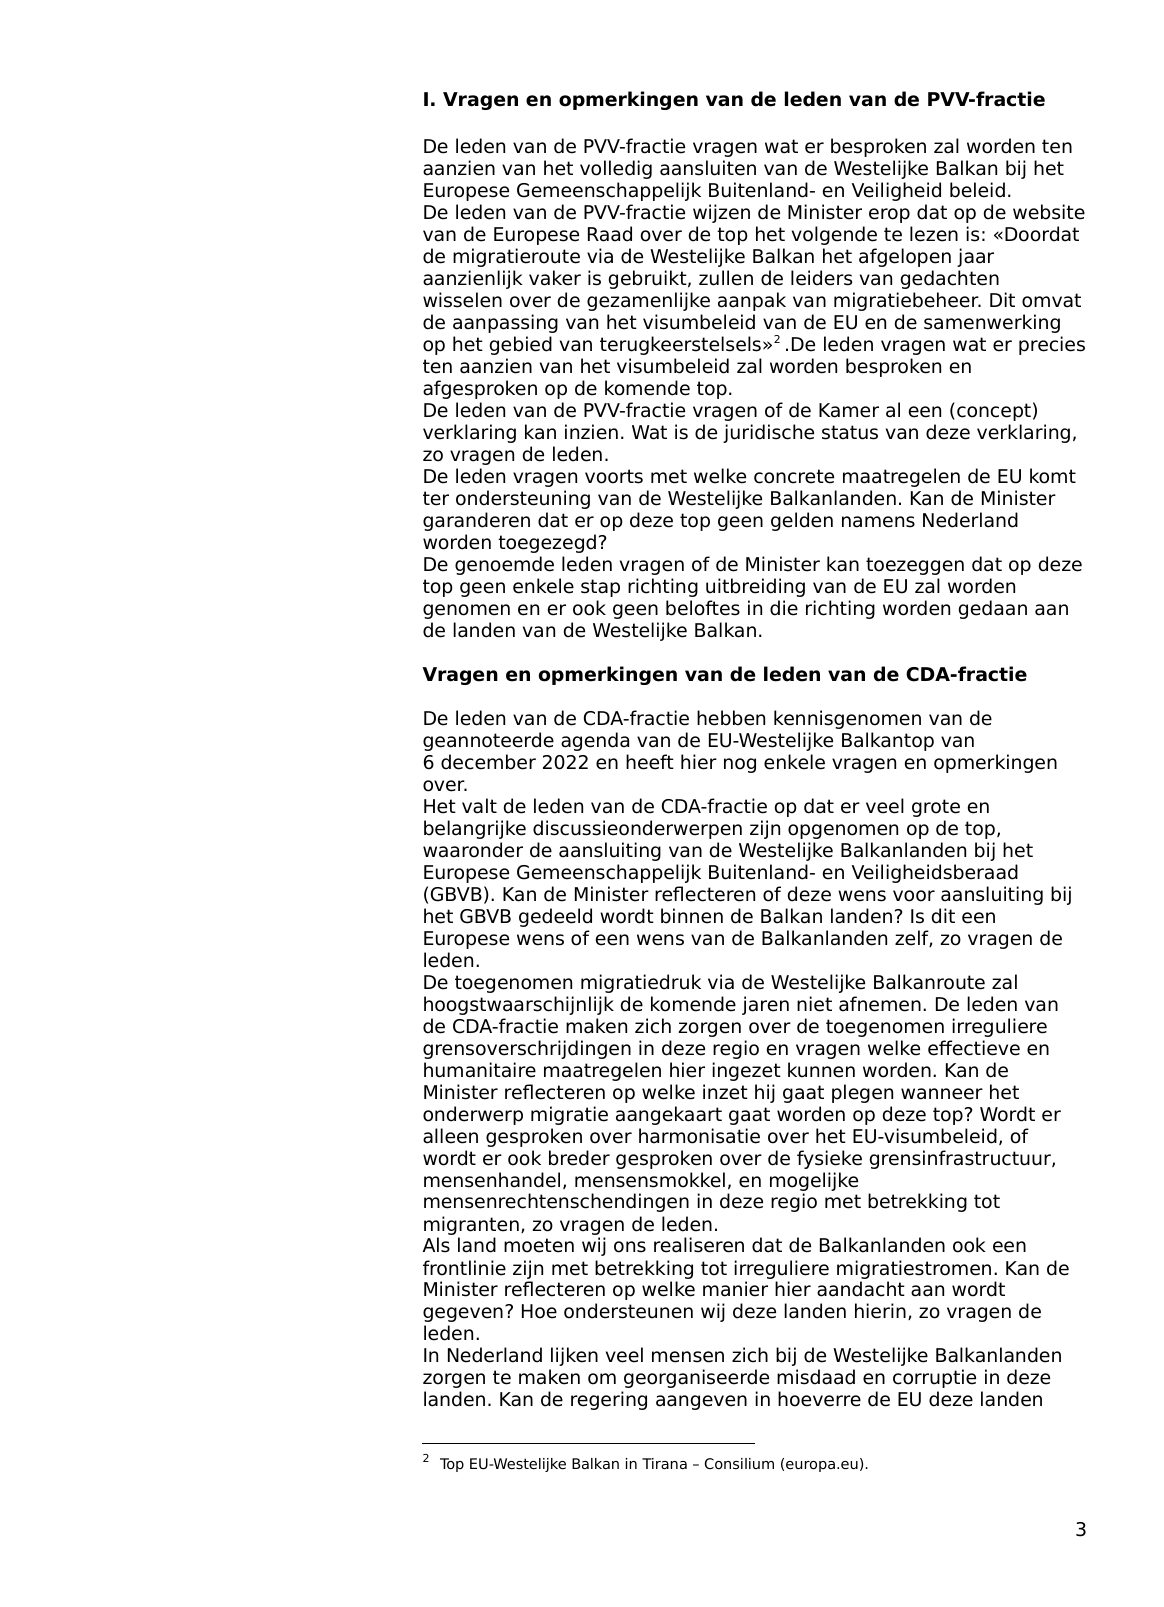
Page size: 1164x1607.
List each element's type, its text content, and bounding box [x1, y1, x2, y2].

subtitle Vragen en opmerkingen van de leden van de CDA-fractie [422, 664, 1087, 686]
text De leden van de PVV-fractie vragen wat er besproken zal worden ten aanzien van het volledig aansluiten van de Westelijke Balkan bij het Europese Gemeenschappelijk Buitenland- en Veiligheid beleid. [422, 136, 1087, 202]
text In Nederland lijken veel mensen zich bij de Westelijke Balkanlanden zorgen te maken om georganiseerde misdaad en corruptie in deze landen. Kan de regering aangeven in hoeverre de EU deze landen [422, 1345, 1087, 1411]
text Top EU-Westelijke Balkan in Tirana – Consilium (europa.eu). [422, 1452, 1087, 1474]
text De leden van de PVV-fractie vragen of de Kamer al een (concept) verklaring kan inzien. Wat is de juridische status van deze verklaring, zo vragen de leden. [422, 400, 1087, 466]
text De genoemde leden vragen of de Minister kan toezeggen dat op deze top geen enkele stap richting uitbreiding van de EU zal worden genomen en er ook geen beloftes in die richting worden gedaan aan de landen van de Westelijke Balkan. [422, 554, 1087, 642]
text De leden vragen voorts met welke concrete maatregelen de EU komt ter ondersteuning van de Westelijke Balkanlanden. Kan de Minister garanderen dat er op deze top geen gelden namens Nederland worden toegezegd? [422, 466, 1087, 554]
text Het valt de leden van de CDA-fractie op dat er veel grote en belangrijke discussieonderwerpen zijn opgenomen op de top, waaronder de aansluiting van de Westelijke Balkanlanden bij het Europese Gemeenschappelijk Buitenland- en Veiligheidsberaad (GBVB). Kan de Minister reflecteren of deze wens voor aansluiting bij het GBVB gedeeld wordt binnen de Balkan landen? Is dit een Europese wens of een wens van de Balkanlanden zelf, zo vragen de leden. [422, 796, 1087, 972]
text Als land moeten wij ons realiseren dat de Balkanlanden ook een frontlinie zijn met betrekking tot irreguliere migratiestromen. Kan de Minister reflecteren op welke manier hier aandacht aan wordt gegeven? Hoe ondersteunen wij deze landen hierin, zo vragen de leden. [422, 1235, 1087, 1345]
text De toegenomen migratiedruk via de Westelijke Balkanroute zal hoogstwaarschijnlijk de komende jaren niet afnemen. De leden van de CDA-fractie maken zich zorgen over de toegenomen irreguliere grensoverschrijdingen in deze regio en vragen welke effectieve en humanitaire maatregelen hier ingezet kunnen worden. Kan de Minister reflecteren op welke inzet hij gaat plegen wanneer het onderwerp migratie aangekaart gaat worden op deze top? Wordt er alleen gesproken over harmonisatie over het EU-visumbeleid, of wordt er ook breder gesproken over de fysieke grensinfrastructuur, mensenhandel, mensensmokkel, en mogelijke mensenrechtenschendingen in deze regio met betrekking tot migranten, zo vragen de leden. [422, 972, 1087, 1235]
text De leden van de CDA-fractie hebben kennisgenomen van de geannoteerde agenda van de EU-Westelijke Balkantop van 6 december 2022 en heeft hier nog enkele vragen en opmerkingen over. [422, 708, 1087, 796]
subtitle I. Vragen en opmerkingen van de leden van de PVV-fractie [422, 89, 1087, 111]
text De leden van de PVV-fractie wijzen de Minister erop dat op de website van de Europese Raad over de top het volgende te lezen is: «Doordat de migratieroute via de Westelijke Balkan het afgelopen jaar aanzienlijk vaker is gebruikt, zullen de leiders van gedachten wisselen over de gezamenlijke aanpak van migratiebeheer. Dit omvat de aanpassing van het visumbeleid van de EU en de samenwerking op het gebied van terugkeerstelsels».De leden vragen wat er precies ten aanzien van het visumbeleid zal worden besproken en afgesproken op de komende top. [422, 202, 1087, 400]
